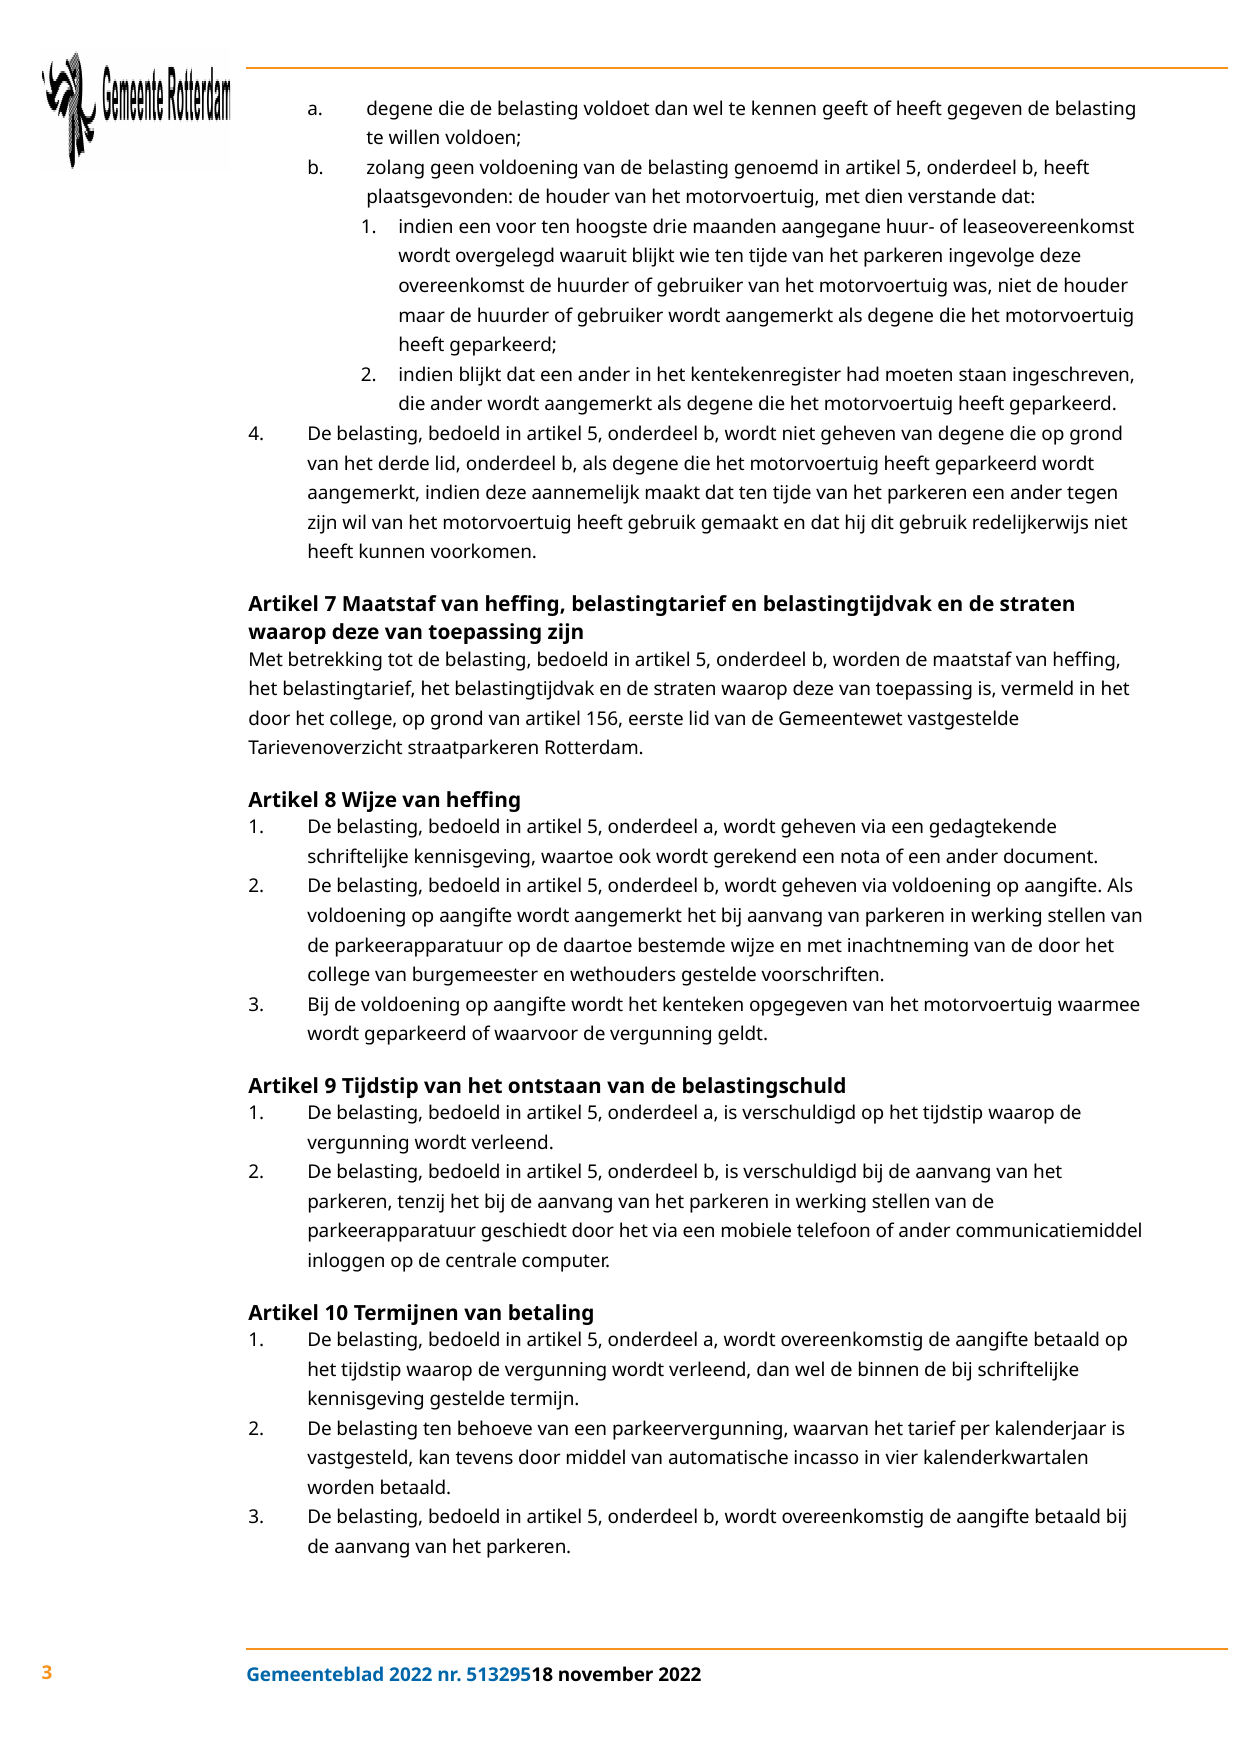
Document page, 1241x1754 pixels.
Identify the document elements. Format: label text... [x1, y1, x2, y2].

list De belasting, bedoeld in artikel 5, onderdeel a, is verschuldigd op het tijdstip waarop de vergunning wordt verleend. [248, 1099, 1152, 1155]
picture [41, 47, 231, 172]
list De belasting, bedoeld in artikel 5, onderdeel a, wordt overeenkomstig de aangifte betaald op het tijdstip waarop de vergunning wordt verleend, dan wel de binnen de bij schriftelijke kennisgeving gestelde termijn. [248, 1326, 1152, 1411]
list De belasting, bedoeld in artikel 5, onderdeel b, wordt overeenkomstig de aangifte betaald bij de aanvang van het parkeren. [248, 1504, 1152, 1559]
text Met betrekking tot de belasting, bedoeld in artikel 5, onderdeel b, worden de maatstaf van heffing, het belastingtarief, het belastingtijdvak en de straten waarop deze van toepassing is, vermeld in het door het college, op grond van artikel 156, eerste lid van de Gemeentewet vastgestelde Tarievenoverzicht straatparkeren Rotterdam. [248, 646, 1152, 760]
text Artikel 8 Wijze van heffing [248, 785, 1152, 813]
list degene die de belasting voldoet dan wel te kennen geeft of heeft gegeven de belasting te willen voldoen; [307, 95, 1152, 150]
list indien blijkt dat een ander in het kentekenregister had moeten staan ingeschreven, die ander wordt aangemerkt als degene die het motorvoertuig heeft geparkeerd. [361, 361, 1152, 416]
list indien een voor ten hoogste drie maanden aangegane huur- of leaseovereenkomst wordt overgelegd waaruit blijkt wie ten tijde van het parkeren ingevolge deze overeenkomst de huurder of gebruiker van het motorvoertuig was, niet de houder maar de huurder of gebruiker wordt aangemerkt als degene die het motorvoertuig heeft geparkeerd; [361, 213, 1152, 357]
list De belasting, bedoeld in artikel 5, onderdeel b, wordt geheven via voldoening op aangifte. Als voldoening op aangifte wordt aangemerkt het bij aanvang van parkeren in werking stellen van de parkeerapparatuur op de daartoe bestemde wijze en met inachtneming van de door het college van burgemeester en wethouders gestelde voorschriften. [248, 873, 1152, 987]
list De belasting, bedoeld in artikel 5, onderdeel b, is verschuldigd bij de aanvang van het parkeren, tenzij het bij de aanvang van het parkeren in werking stellen van de parkeerapparatuur geschiedt door het via een mobiele telefoon of ander communicatiemiddel inloggen op de centrale computer. [248, 1158, 1152, 1273]
list De belasting, bedoeld in artikel 5, onderdeel b, wordt niet geheven van degene die op grond van het derde lid, onderdeel b, als degene die het motorvoertuig heeft geparkeerd wordt aangemerkt, indien deze aannemelijk maakt dat ten tijde van het parkeren een ander tegen zijn wil van het motorvoertuig heeft gebruik gemaakt en dat hij dit gebruik redelijkerwijs niet heeft kunnen voorkomen. [248, 420, 1152, 564]
text Artikel 10 Termijnen van betaling [248, 1298, 1152, 1326]
text Artikel 7 Maatstaf van heffing, belastingtarief en belastingtijdvak en de straten waarop deze van toepassing zijn [248, 589, 1152, 646]
list zolang geen voldoening van de belasting genoemd in artikel 5, onderdeel b, heeft plaatsgevonden: de houder van het motorvoertuig, met dien verstande dat: [307, 154, 1152, 209]
list Bij de voldoening op aangifte wordt het kenteken opgegeven van het motorvoertuig waarmee wordt geparkeerd of waarvoor de vergunning geldt. [248, 991, 1152, 1046]
list De belasting ten behoeve van een parkeervergunning, waarvan het tarief per kalenderjaar is vastgesteld, kan tevens door middel van automatische incasso in vier kalenderkwartalen worden betaald. [248, 1415, 1152, 1500]
text Artikel 9 Tijdstip van het ontstaan van de belastingschuld [248, 1071, 1152, 1099]
list De belasting, bedoeld in artikel 5, onderdeel a, wordt geheven via een gedagtekende schriftelijke kennisgeving, waartoe ook wordt gerekend een nota of een ander document. [248, 813, 1152, 869]
